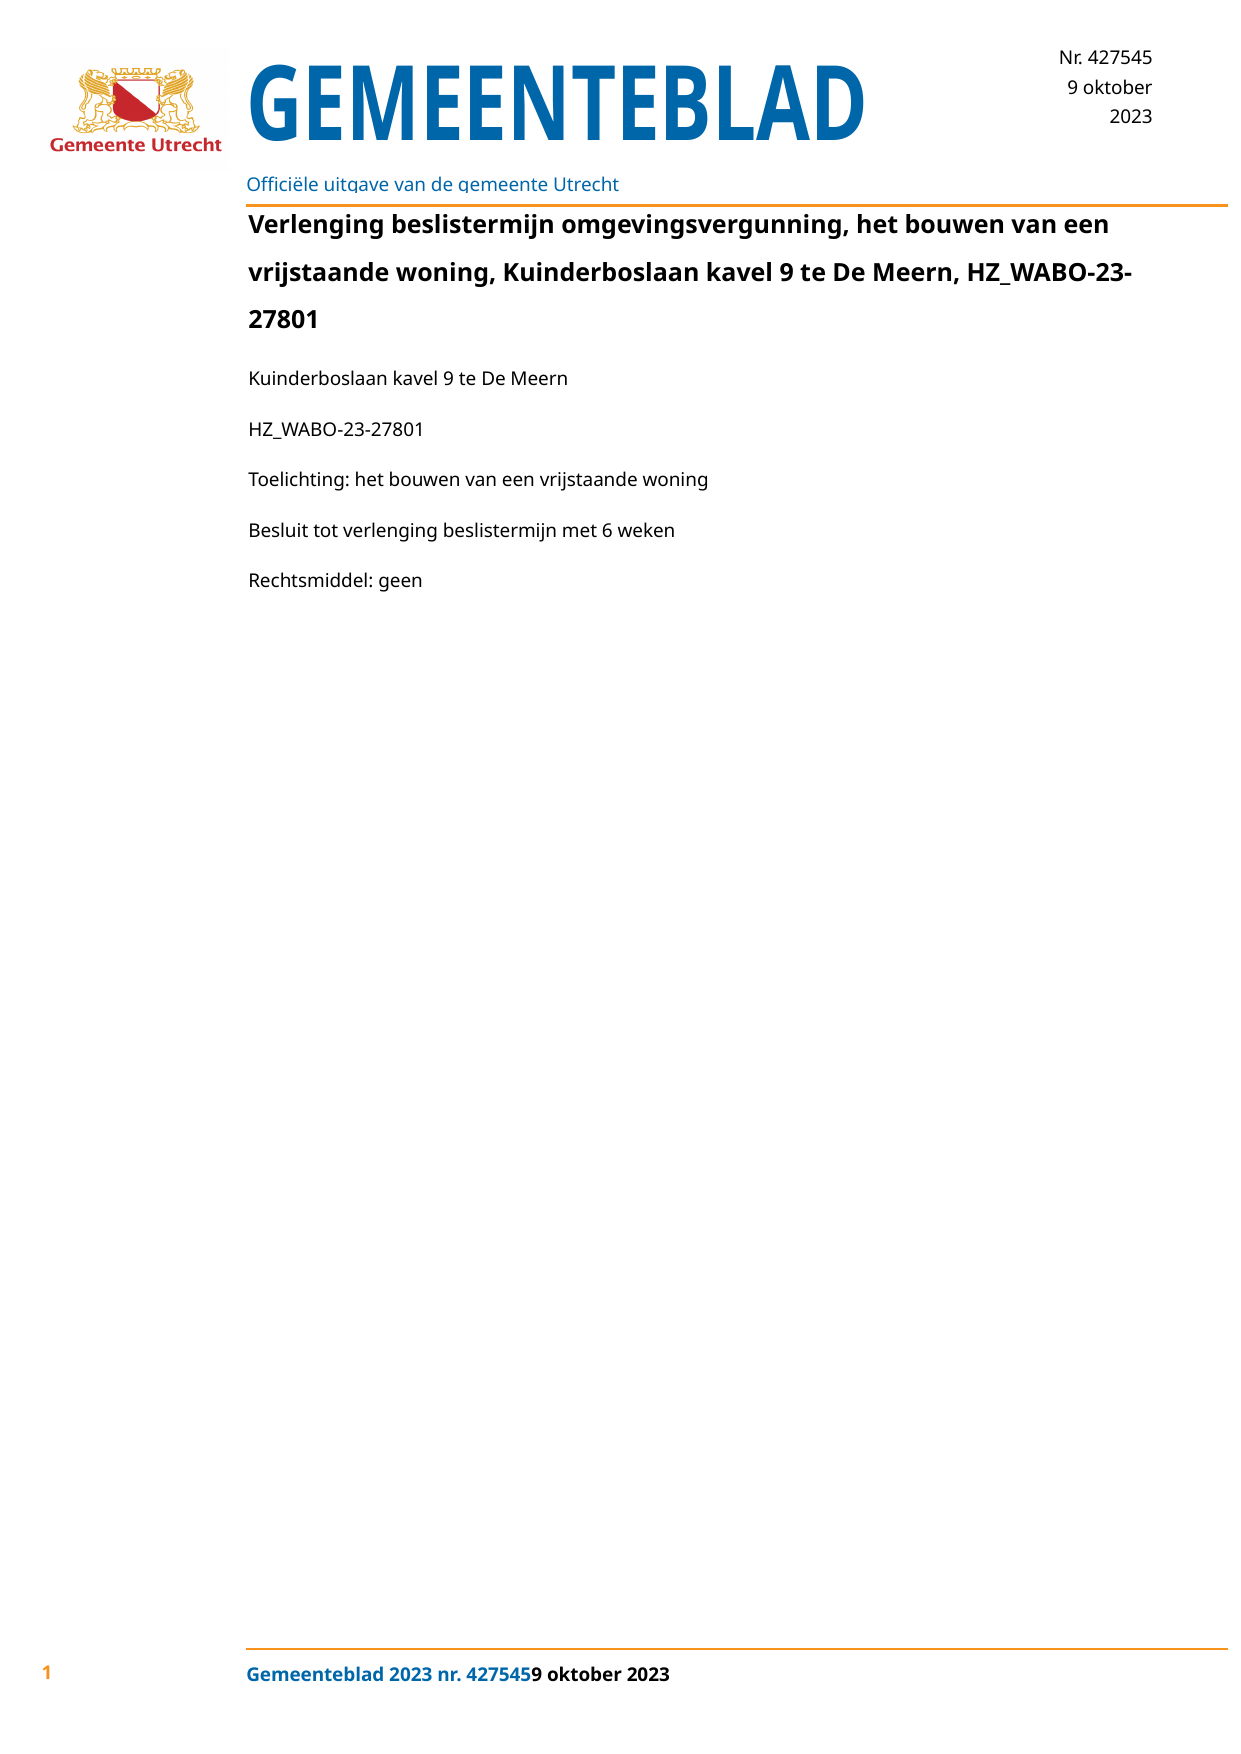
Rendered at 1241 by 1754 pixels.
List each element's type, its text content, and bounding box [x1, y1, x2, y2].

picture [41, 47, 231, 172]
text Besluit tot verlenging beslistermijn met 6 weken [248, 517, 1152, 542]
text Verlenging beslistermijn omgevingsvergunning, het bouwen van een vrijstaande woning, Kuinderboslaan kavel 9 te De Meern, HZ_WABO-23-27801 [248, 207, 1152, 336]
text Toelichting: het bouwen van een vrijstaande woning [248, 466, 1152, 492]
text Rechtsmiddel: geen [248, 567, 1152, 593]
text Kuinderboslaan kavel 9 te De Meern [248, 366, 1152, 391]
text HZ_WABO-23-27801 [248, 416, 1152, 442]
